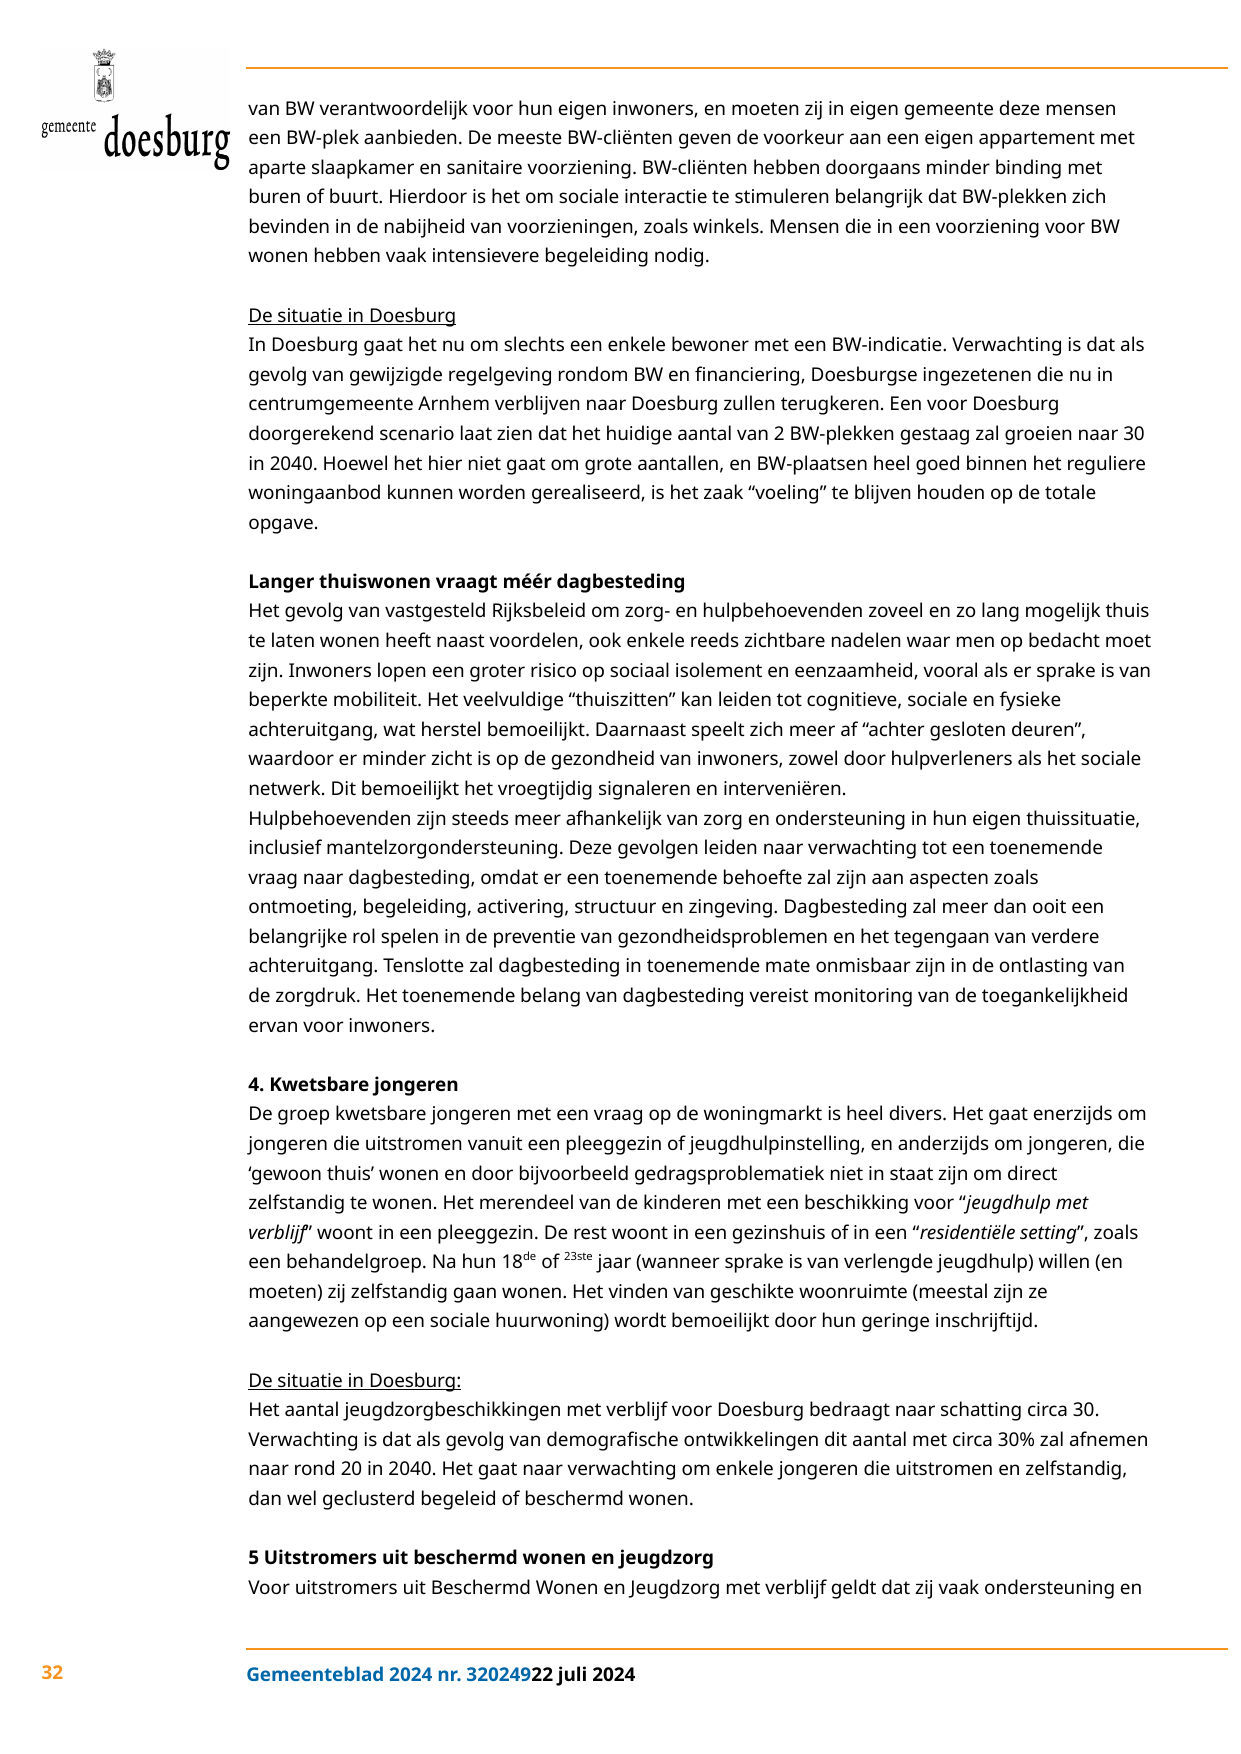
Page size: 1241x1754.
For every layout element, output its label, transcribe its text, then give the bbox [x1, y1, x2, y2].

text De groep kwetsbare jongeren met een vraag op de woningmarkt is heel divers. Het gaat enerzijds om jongeren die uitstromen vanuit een pleeggezin of jeugdhulpinstelling, en anderzijds om jongeren, die ‘gewoon thuis’ wonen en door bijvoorbeeld gedragsproblematiek niet in staat zijn om direct zelfstandig te wonen. Het merendeel van de kinderen met een beschikking voor “jeugdhulp met verblijf” woont in een pleeggezin. De rest woont in een gezinshuis of in een “residentiële setting”, zoals een behandelgroep. Na hun 18de of 23ste jaar (wanneer sprake is van verlengde jeugdhulp) willen (en moeten) zij zelfstandig gaan wonen. Het vinden van geschikte woonruimte (meestal zijn ze aangewezen op een sociale huurwoning) wordt bemoeilijkt door hun geringe inschrijftijd. [248, 1101, 1152, 1333]
text In Doesburg gaat het nu om slechts een enkele bewoner met een BW-indicatie. Verwachting is dat als gevolg van gewijzigde regelgeving rondom BW en financiering, Doesburgse ingezetenen die nu in centrumgemeente Arnhem verblijven naar Doesburg zullen terugkeren. Een voor Doesburg doorgerekend scenario laat zien dat het huidige aantal van 2 BW-plekken gestaag zal groeien naar 30 in 2040. Hoewel het hier niet gaat om grote aantallen, en BW-plaatsen heel goed binnen het reguliere woningaanbod kunnen worden gerealiseerd, is het zaak “voeling” te blijven houden op de totale opgave. [248, 331, 1152, 535]
text Langer thuiswonen vraagt méér dagbesteding [248, 568, 1152, 594]
text De situatie in Doesburg [248, 302, 1152, 328]
text De situatie in Doesburg: [248, 1367, 1152, 1393]
text 5 Uitstromers uit beschermd wonen en jeugdzorg [248, 1544, 1152, 1570]
text Het gevolg van vastgesteld Rijksbeleid om zorg- en hulpbehoevenden zoveel en zo lang mogelijk thuis te laten wonen heeft naast voordelen, ook enkele reeds zichtbare nadelen waar men op bedacht moet zijn. Inwoners lopen een groter risico op sociaal isolement en eenzaamheid, vooral als er sprake is van beperkte mobiliteit. Het veelvuldige “thuiszitten” kan leiden tot cognitieve, sociale en fysieke achteruitgang, wat herstel bemoeilijkt. Daarnaast speelt zich meer af “achter gesloten deuren”, waardoor er minder zicht is op de gezondheid van inwoners, zowel door hulpverleners als het sociale netwerk. Dit bemoeilijkt het vroegtijdig signaleren en interveniëren. [248, 598, 1152, 801]
text Voor uitstromers uit Beschermd Wonen en Jeugdzorg met verblijf geldt dat zij vaak ondersteuning en [248, 1574, 1152, 1600]
text van BW verantwoordelijk voor hun eigen inwoners, en moeten zij in eigen gemeente deze mensen een BW-plek aanbieden. De meeste BW-cliënten geven de voorkeur aan een eigen appartement met aparte slaapkamer en sanitaire voorziening. BW-cliënten hebben doorgaans minder binding met buren of buurt. Hierdoor is het om sociale interactie te stimuleren belangrijk dat BW-plekken zich bevinden in de nabijheid van voorzieningen, zoals winkels. Mensen die in een voorziening voor BW wonen hebben vaak intensievere begeleiding nodig. [248, 95, 1152, 268]
text Het aantal jeugdzorgbeschikkingen met verblijf voor Doesburg bedraagt naar schatting circa 30. Verwachting is dat als gevolg van demografische ontwikkelingen dit aantal met circa 30% zal afnemen naar rond 20 in 2040. Het gaat naar verwachting om enkele jongeren die uitstromen en zelfstandig, dan wel geclusterd begeleid of beschermd wonen. [248, 1396, 1152, 1511]
picture [41, 47, 231, 172]
text 4. Kwetsbare jongeren [248, 1071, 1152, 1097]
text Hulpbehoevenden zijn steeds meer afhankelijk van zorg en ondersteuning in hun eigen thuissituatie, inclusief mantelzorgondersteuning. Deze gevolgen leiden naar verwachting tot een toenemende vraag naar dagbesteding, omdat er een toenemende behoefte zal zijn aan aspecten zoals ontmoeting, begeleiding, activering, structuur en zingeving. Dagbesteding zal meer dan ooit een belangrijke rol spelen in de preventie van gezondheidsproblemen en het tegengaan van verdere achteruitgang. Tenslotte zal dagbesteding in toenemende mate onmisbaar zijn in de ontlasting van de zorgdruk. Het toenemende belang van dagbesteding vereist monitoring van de toegankelijkheid ervan voor inwoners. [248, 805, 1152, 1038]
